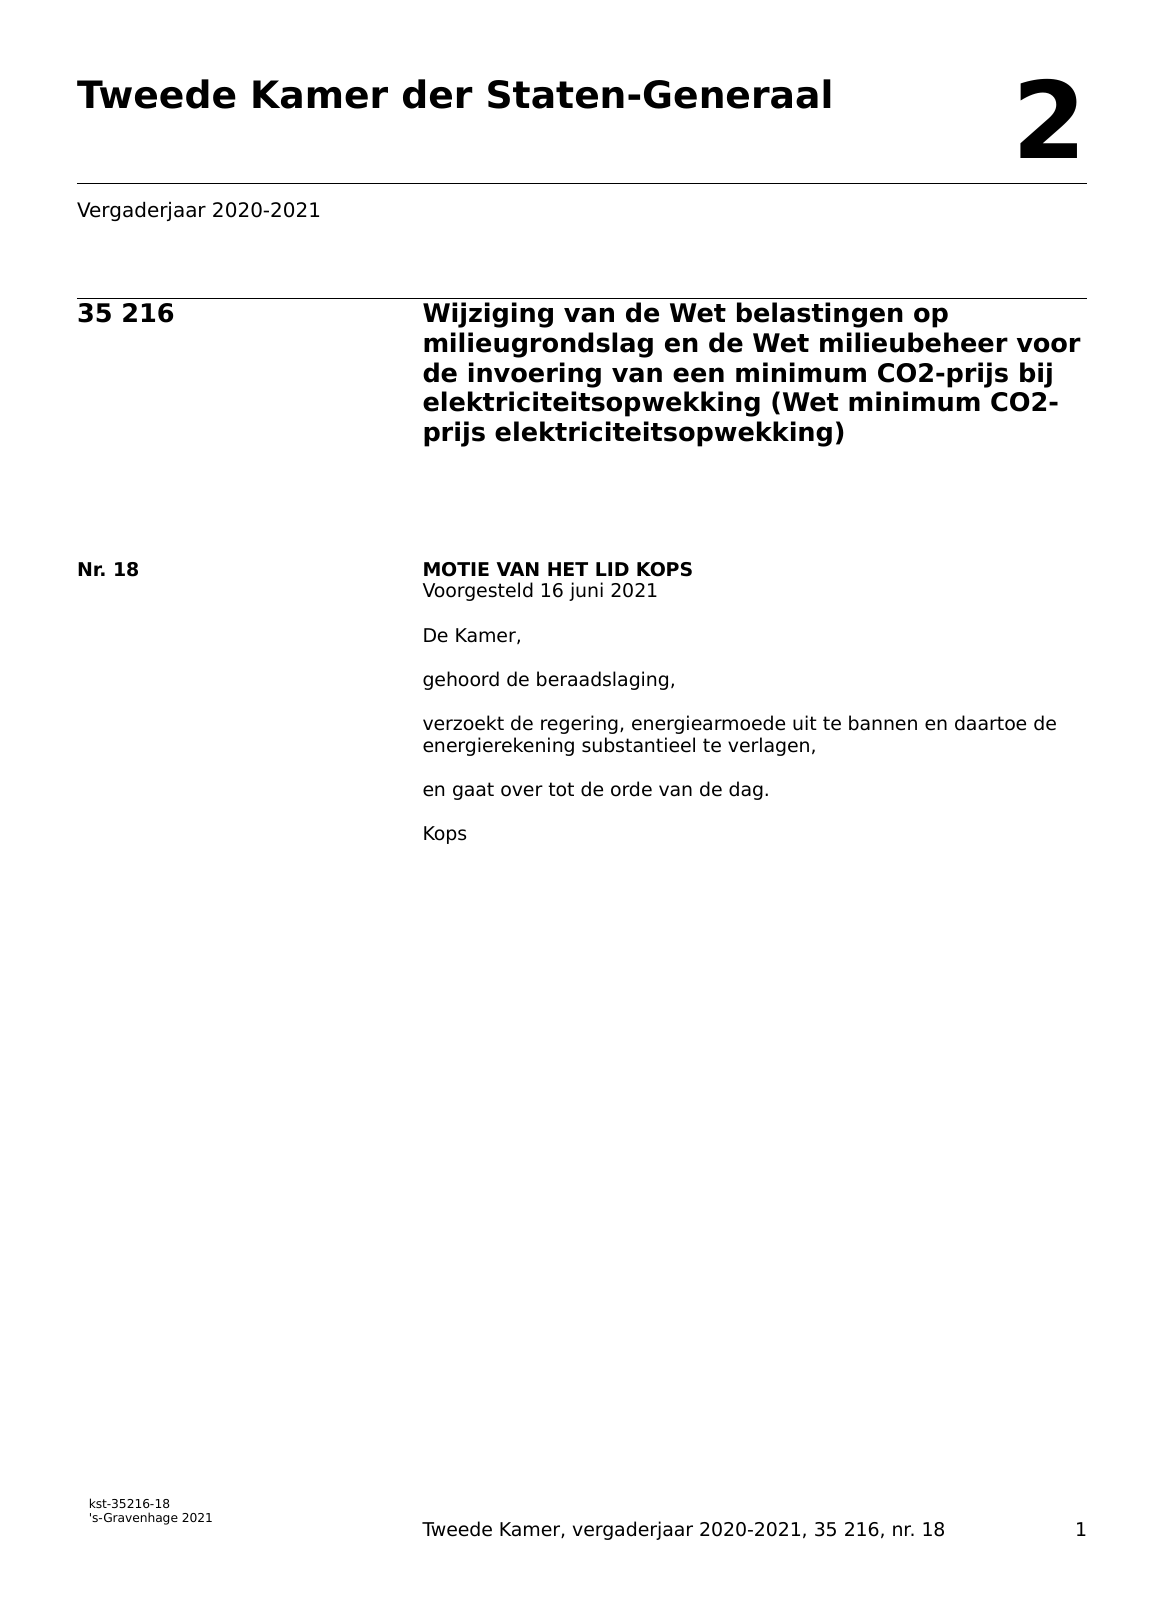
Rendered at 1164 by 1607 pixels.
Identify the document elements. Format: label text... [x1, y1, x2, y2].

text Voorgesteld 16 juni 2021 [422, 580, 1087, 602]
text gehoord de beraadslaging, [422, 669, 1087, 691]
text 's-Gravenhage 2021 [88, 1511, 323, 1525]
subtitle 35 216 Wijziging van de Wet belastingen op milieugrondslag en de Wet milieubeheer voor de invoering van een minimum CO2-prijs bij elektriciteitsopwekking (Wet minimum CO2-prijs elektriciteitsopwekking) [77, 299, 1087, 447]
subtitle Nr. 18 MOTIE VAN HET LID KOPS [77, 558, 1087, 580]
table_header Tweede Kamer der Staten-Generaal [77, 59, 886, 183]
table_header 2 [886, 59, 1087, 183]
table_cell Vergaderjaar 2020-2021 [77, 184, 1087, 298]
text kst-35216-18 [88, 1497, 323, 1511]
text verzoekt de regering, energiearmoede uit te bannen en daartoe de energierekening substantieel te verlagen, [422, 713, 1087, 757]
text en gaat over tot de orde van de dag. [422, 779, 1087, 801]
text De Kamer, [422, 624, 1087, 647]
text Kops [422, 823, 1087, 845]
